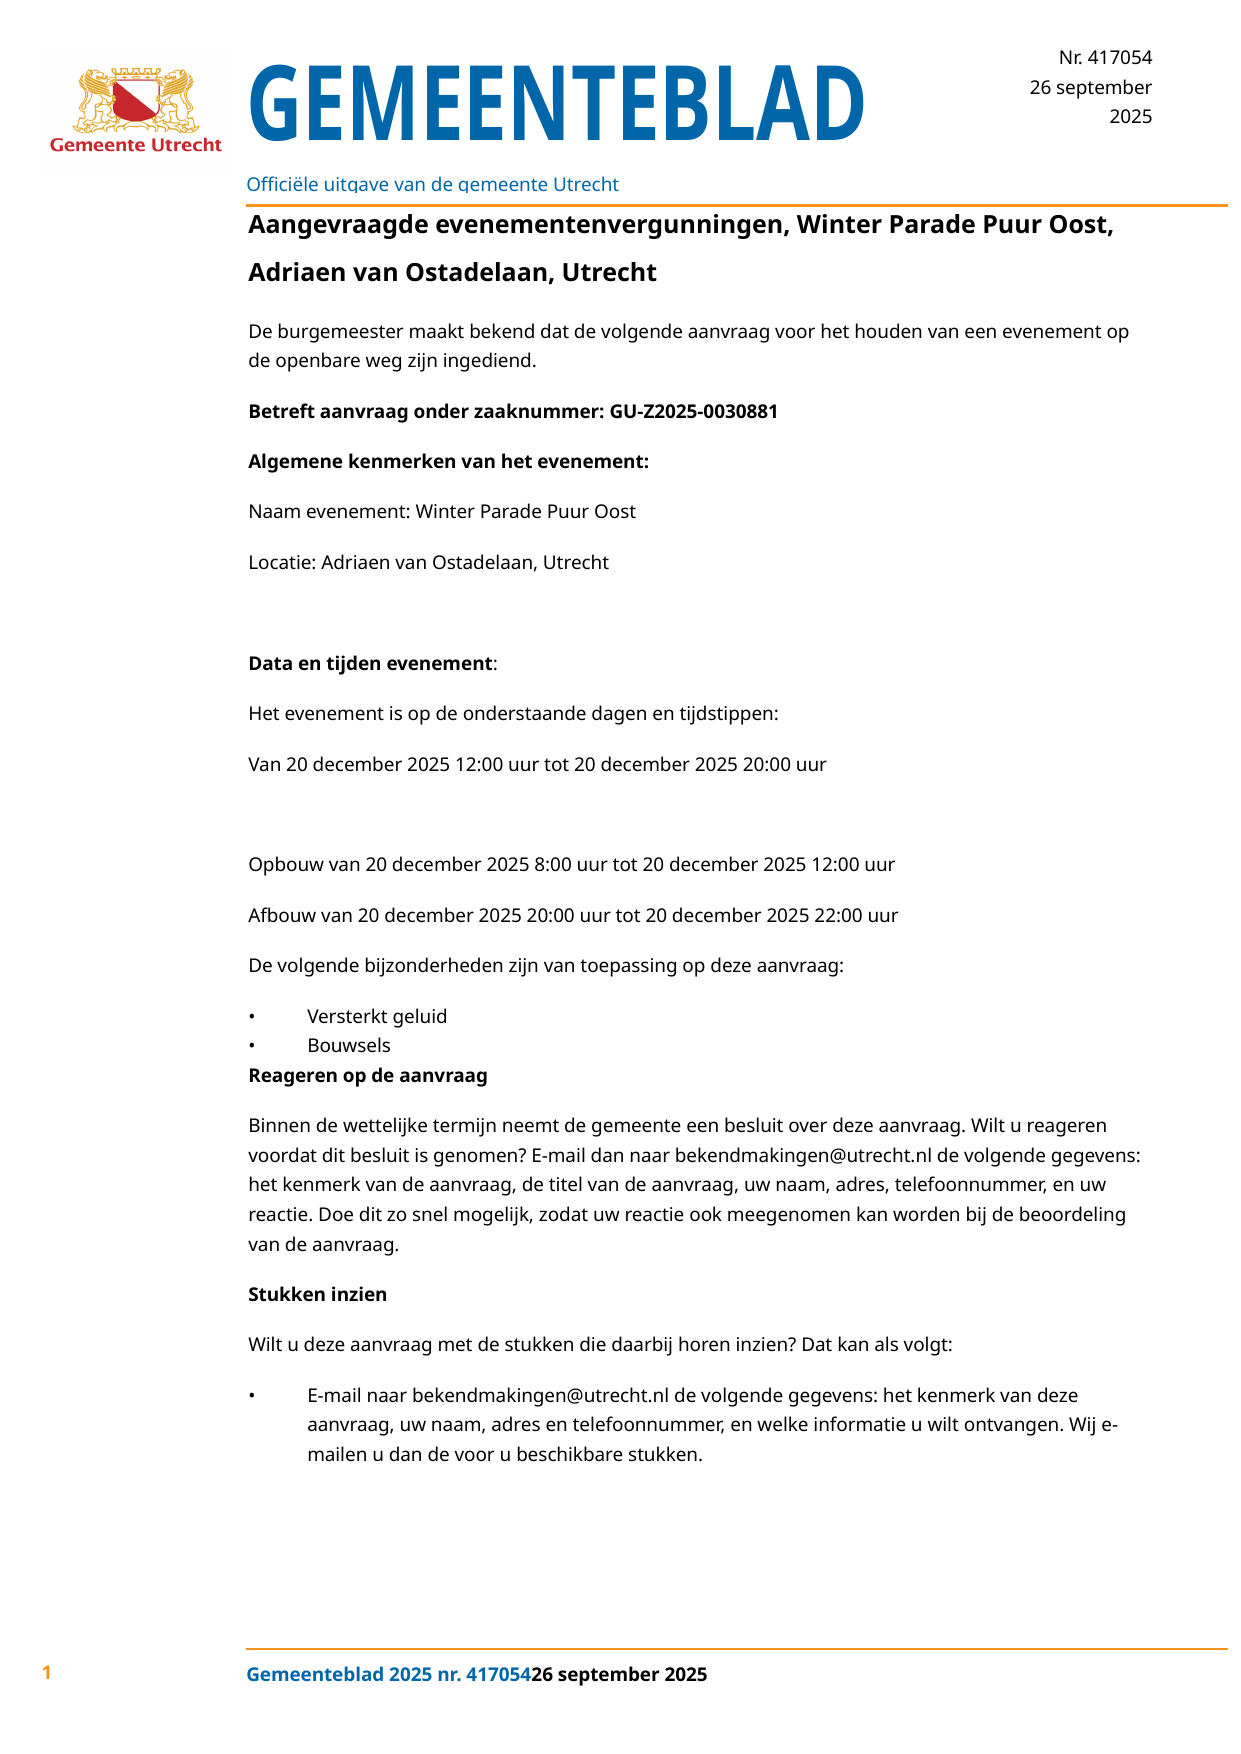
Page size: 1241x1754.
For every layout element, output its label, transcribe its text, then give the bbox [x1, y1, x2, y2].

text Binnen de wettelijke termijn neemt de gemeente een besluit over deze aanvraag. Wilt u reageren voordat dit besluit is genomen? E-mail dan naar bekendmakingen@utrecht.nl de volgende gegevens: het kenmerk van de aanvraag, de titel van de aanvraag, uw naam, adres, telefoonnummer, en uw reactie. Doe dit zo snel mogelijk, zodat uw reactie ook meegenomen kan worden bij de beoordeling van de aanvraag. [248, 1112, 1152, 1257]
list E-mail naar bekendmakingen@utrecht.nl de volgende gegevens: het kenmerk van deze aanvraag, uw naam, adres en telefoonnummer, en welke informatie u wilt ontvangen. Wij e-mailen u dan de voor u beschikbare stukken. [248, 1382, 1152, 1467]
text Het evenement is op de onderstaande dagen en tijdstippen: [248, 700, 1152, 726]
text Betreft aanvraag onder zaaknummer: GU-Z2025-0030881 [248, 398, 1152, 424]
text Reageren op de aanvraag [248, 1062, 1152, 1088]
text Locatie: Adriaen van Ostadelaan, Utrecht [248, 549, 1152, 575]
picture [41, 47, 231, 172]
text Van 20 december 2025 12:00 uur tot 20 december 2025 20:00 uur [248, 751, 1152, 777]
list Versterkt geluid [248, 1003, 1152, 1029]
list Bouwsels [248, 1032, 1152, 1058]
text Stukken inzien [248, 1281, 1152, 1307]
text Afbouw van 20 december 2025 20:00 uur tot 20 december 2025 22:00 uur [248, 902, 1152, 928]
text Opbouw van 20 december 2025 8:00 uur tot 20 december 2025 12:00 uur [248, 852, 1152, 877]
text Aangevraagde evenementenvergunningen, Winter Parade Puur Oost, Adriaen van Ostadelaan, Utrecht [248, 207, 1152, 288]
text Wilt u deze aanvraag met de stukken die daarbij horen inzien? Dat kan als volgt: [248, 1332, 1152, 1357]
text Data en tijden evenement: [248, 650, 1152, 676]
text De volgende bijzonderheden zijn van toepassing op deze aanvraag: [248, 952, 1152, 978]
text Naam evenement: Winter Parade Puur Oost [248, 499, 1152, 524]
text De burgemeester maakt bekend dat de volgende aanvraag voor het houden van een evenement op de openbare weg zijn ingediend. [248, 318, 1152, 373]
text Algemene kenmerken van het evenement: [248, 448, 1152, 474]
